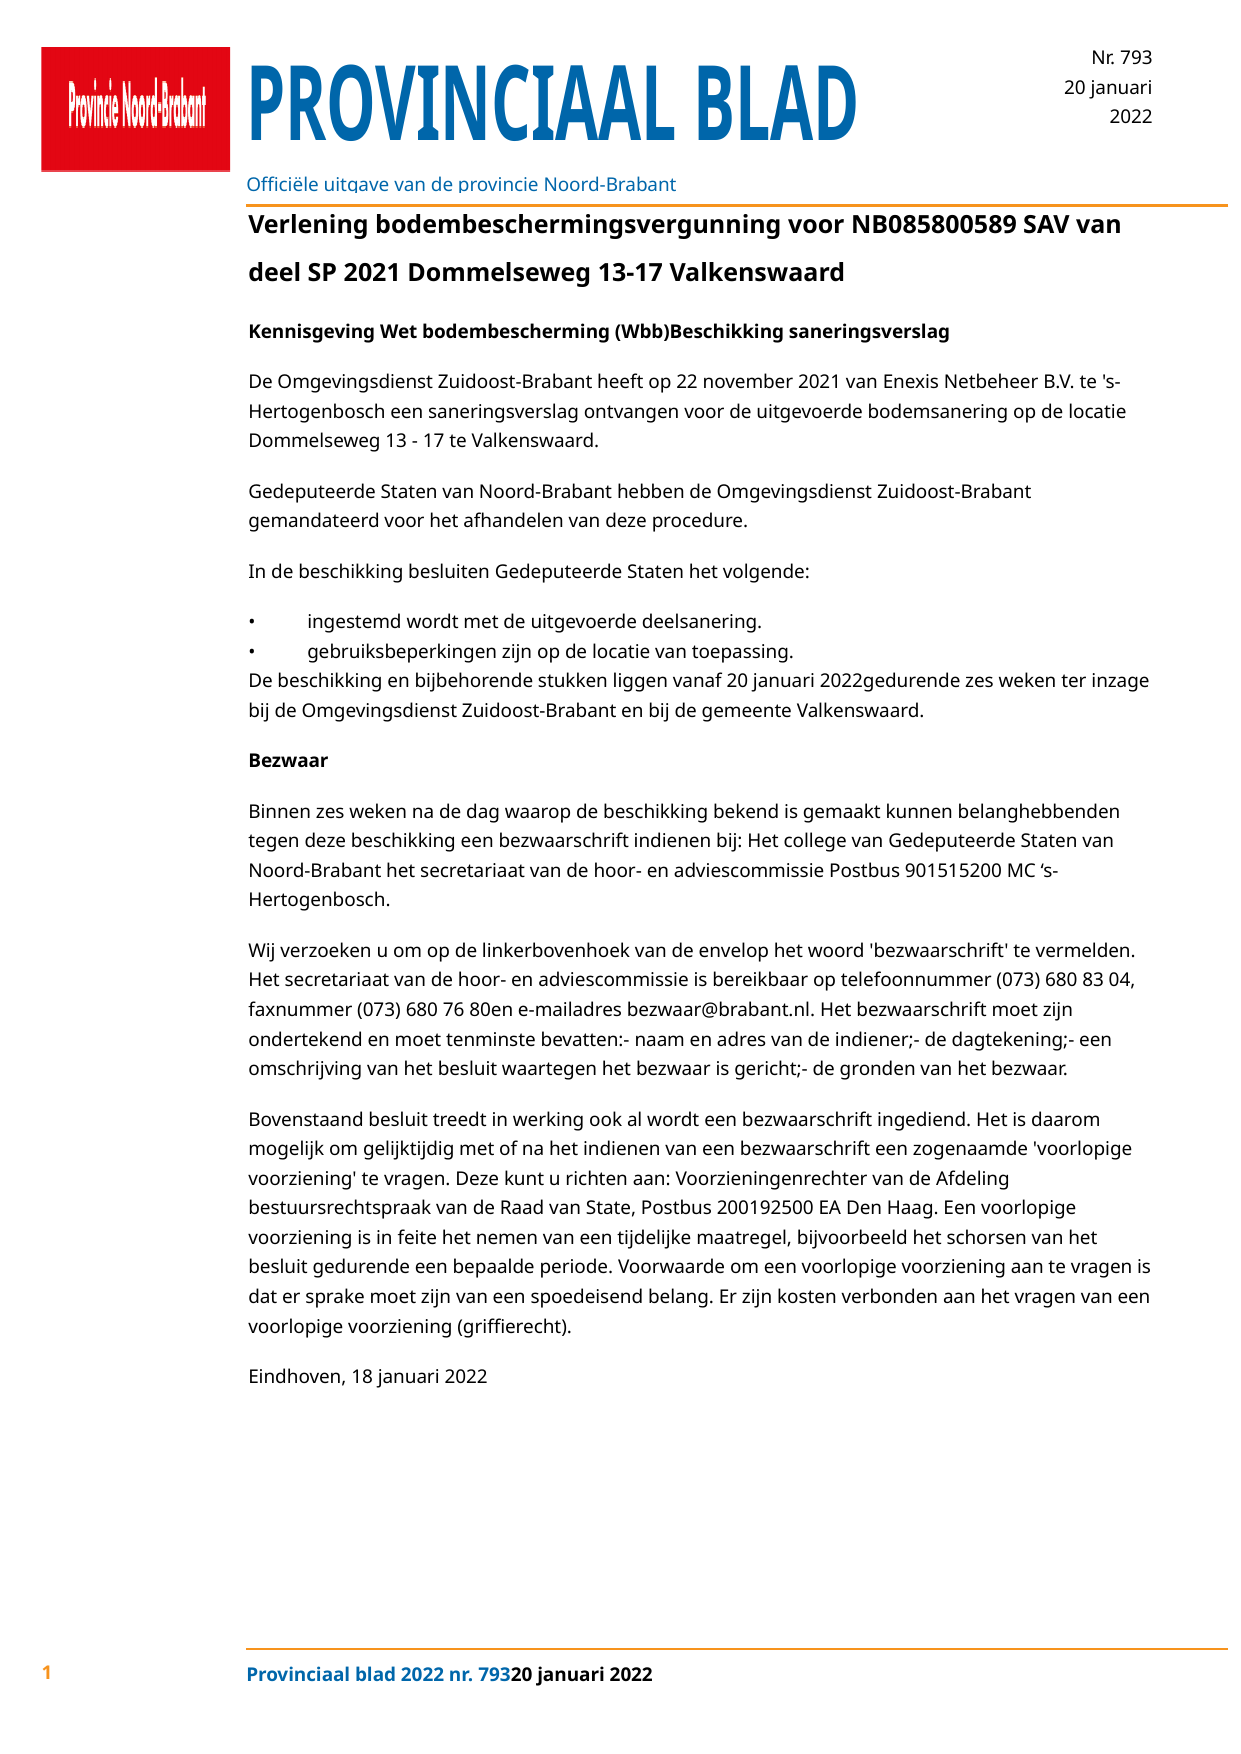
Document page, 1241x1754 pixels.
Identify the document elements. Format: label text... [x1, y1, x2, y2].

text In de beschikking besluiten Gedeputeerde Staten het volgende: [248, 558, 1152, 584]
text De Omgevingsdienst Zuidoost-Brabant heeft op 22 november 2021 van Enexis Netbeheer B.V. te 's-Hertogenbosch een saneringsverslag ontvangen voor de uitgevoerde bodemsanering op de locatie Dommelseweg 13 - 17 te Valkenswaard. [248, 368, 1152, 453]
text Kennisgeving Wet bodembescherming (Wbb)Beschikking saneringsverslag [248, 318, 1152, 344]
text Gedeputeerde Staten van Noord-Brabant hebben de Omgevingsdienst Zuidoost-Brabant gemandateerd voor het afhandelen van deze procedure. [248, 478, 1152, 533]
list gebruiksbeperkingen zijn op de locatie van toepassing. [248, 638, 1152, 664]
text De beschikking en bijbehorende stukken liggen vanaf 20 januari 2022gedurende zes weken ter inzage bij de Omgevingsdienst Zuidoost-Brabant en bij de gemeente Valkenswaard. [248, 667, 1152, 723]
text Binnen zes weken na de dag waarop de beschikking bekend is gemaakt kunnen belanghebbenden tegen deze beschikking een bezwaarschrift indienen bij: Het college van Gedeputeerde Staten van Noord-Brabant het secretariaat van de hoor- en adviescommissie Postbus 901515200 MC ‘s-Hertogenbosch. [248, 798, 1152, 912]
text Bovenstaand besluit treedt in werking ook al wordt een bezwaarschrift ingediend. Het is daarom mogelijk om gelijktijdig met of na het indienen van een bezwaarschrift een zogenaamde 'voorlopige voorziening' te vragen. Deze kunt u richten aan: Voorzieningenrechter van de Afdeling bestuursrechtspraak van de Raad van State, Postbus 200192500 EA Den Haag. Een voorlopige voorziening is in feite het nemen van een tijdelijke maatregel, bijvoorbeeld het schorsen van het besluit gedurende een bepaalde periode. Voorwaarde om een voorlopige voorziening aan te vragen is dat er sprake moet zijn van een spoedeisend belang. Er zijn kosten verbonden aan het vragen van een voorlopige voorziening (griffierecht). [248, 1106, 1152, 1339]
picture [41, 47, 231, 172]
text Bezwaar [248, 747, 1152, 773]
text Wij verzoeken u om op de linkerbovenhoek van de envelop het woord 'bezwaarschrift' te vermelden. Het secretariaat van de hoor- en adviescommissie is bereikbaar op telefoonnummer (073) 680 83 04, faxnummer (073) 680 76 80en e-mailadres bezwaar@brabant.nl. Het bezwaarschrift moet zijn ondertekend en moet tenminste bevatten:- naam en adres van de indiener;- de dagtekening;- een omschrijving van het besluit waartegen het bezwaar is gericht;- de gronden van het bezwaar. [248, 937, 1152, 1081]
text Eindhoven, 18 januari 2022 [248, 1363, 1152, 1389]
list ingestemd wordt met de uitgevoerde deelsanering. [248, 608, 1152, 634]
text Verlening bodembeschermingsvergunning voor NB085800589 SAV van deel SP 2021 Dommelseweg 13-17 Valkenswaard [248, 207, 1152, 288]
